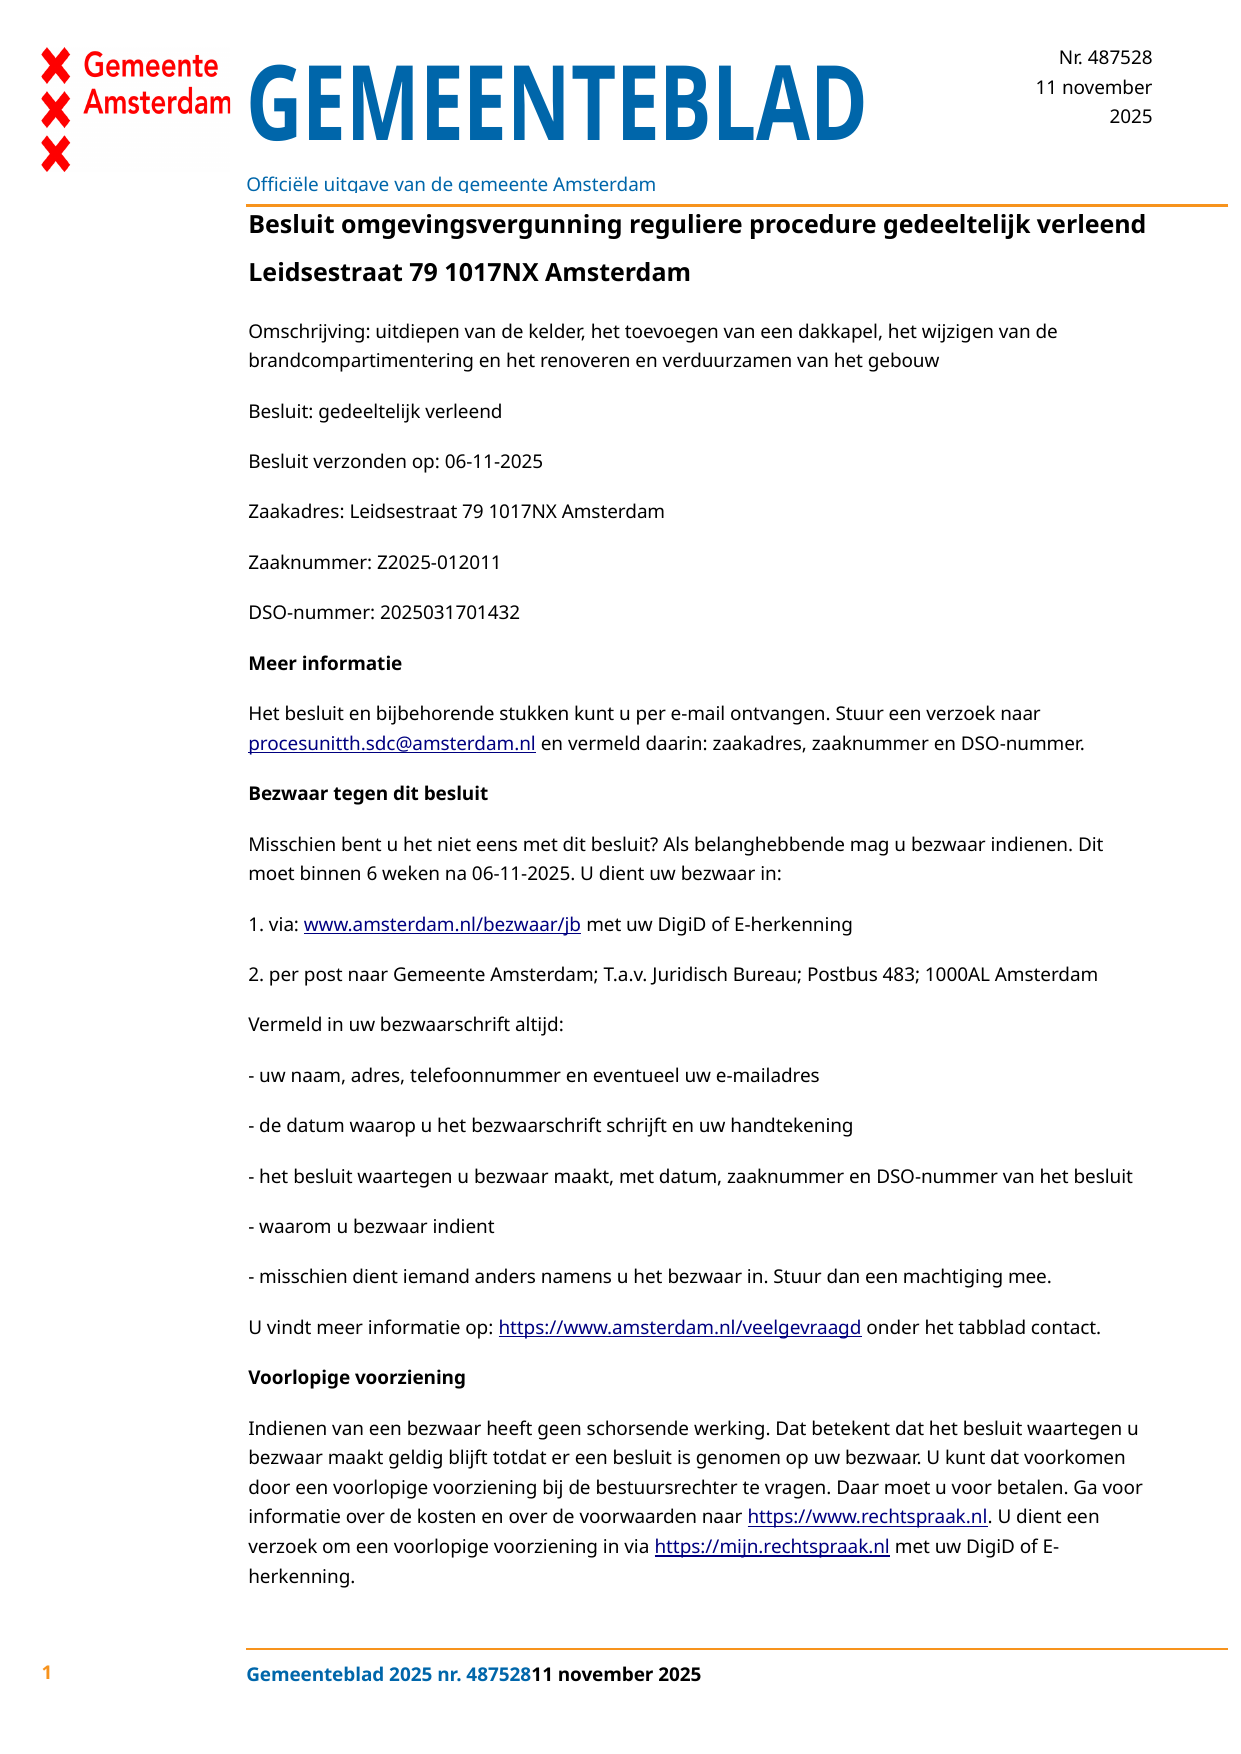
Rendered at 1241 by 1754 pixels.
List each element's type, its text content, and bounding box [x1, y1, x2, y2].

text Zaakadres: Leidsestraat 79 1017NX Amsterdam [248, 499, 1152, 524]
text - de datum waarop u het bezwaarschrift schrijft en uw handtekening [248, 1112, 1152, 1138]
text - misschien dient iemand anders namens u het bezwaar in. Stuur dan een machtiging mee. [248, 1264, 1152, 1289]
text Zaaknummer: Z2025-012011 [248, 549, 1152, 575]
text Voorlopige voorziening [248, 1364, 1152, 1390]
text 1. via: www.amsterdam.nl/bezwaar/jb met uw DigiD of E-herkenning [248, 911, 1152, 937]
text Besluit: gedeeltelijk verleend [248, 398, 1152, 424]
text Misschien bent u het niet eens met dit besluit? Als belanghebbende mag u bezwaar indienen. Dit moet binnen 6 weken na 06-11-2025. U dient uw bezwaar in: [248, 831, 1152, 886]
text Besluit verzonden op: 06-11-2025 [248, 448, 1152, 474]
text Het besluit en bijbehorende stukken kunt u per e-mail ontvangen. Stuur een verzoek naar procesunitth.sdc@amsterdam.nl en vermeld daarin: zaakadres, zaaknummer en DSO-nummer. [248, 700, 1152, 756]
text Omschrijving: uitdiepen van de kelder, het toevoegen van een dakkapel, het wijzigen van de brandcompartimentering en het renoveren en verduurzamen van het gebouw [248, 318, 1152, 373]
text - waarom u bezwaar indient [248, 1213, 1152, 1239]
text Meer informatie [248, 650, 1152, 676]
text Bezwaar tegen dit besluit [248, 780, 1152, 806]
text DSO-nummer: 2025031701432 [248, 599, 1152, 625]
text 2. per post naar Gemeente Amsterdam; T.a.v. Juridisch Bureau; Postbus 483; 1000AL Amsterdam [248, 961, 1152, 987]
text Vermeld in uw bezwaarschrift altijd: [248, 1012, 1152, 1037]
text U vindt meer informatie op: https://www.amsterdam.nl/veelgevraagd onder het tabblad contact. [248, 1314, 1152, 1340]
picture [41, 47, 231, 172]
text - uw naam, adres, telefoonnummer en eventueel uw e-mailadres [248, 1062, 1152, 1088]
text Indienen van een bezwaar heeft geen schorsende werking. Dat betekent dat het besluit waartegen u bezwaar maakt geldig blijft totdat er een besluit is genomen op uw bezwaar. U kunt dat voorkomen door een voorlopige voorziening bij de bestuursrechter te vragen. Daar moet u voor betalen. Ga voor informatie over de kosten en over de voorwaarden naar https://www.rechtspraak.nl. U dient een verzoek om een voorlopige voorziening in via https://mijn.rechtspraak.nl met uw DigiD of E-herkenning. [248, 1415, 1152, 1589]
text Besluit omgevingsvergunning reguliere procedure gedeeltelijk verleend Leidsestraat 79 1017NX Amsterdam [248, 207, 1152, 288]
text - het besluit waartegen u bezwaar maakt, met datum, zaaknummer en DSO-nummer van het besluit [248, 1163, 1152, 1189]
